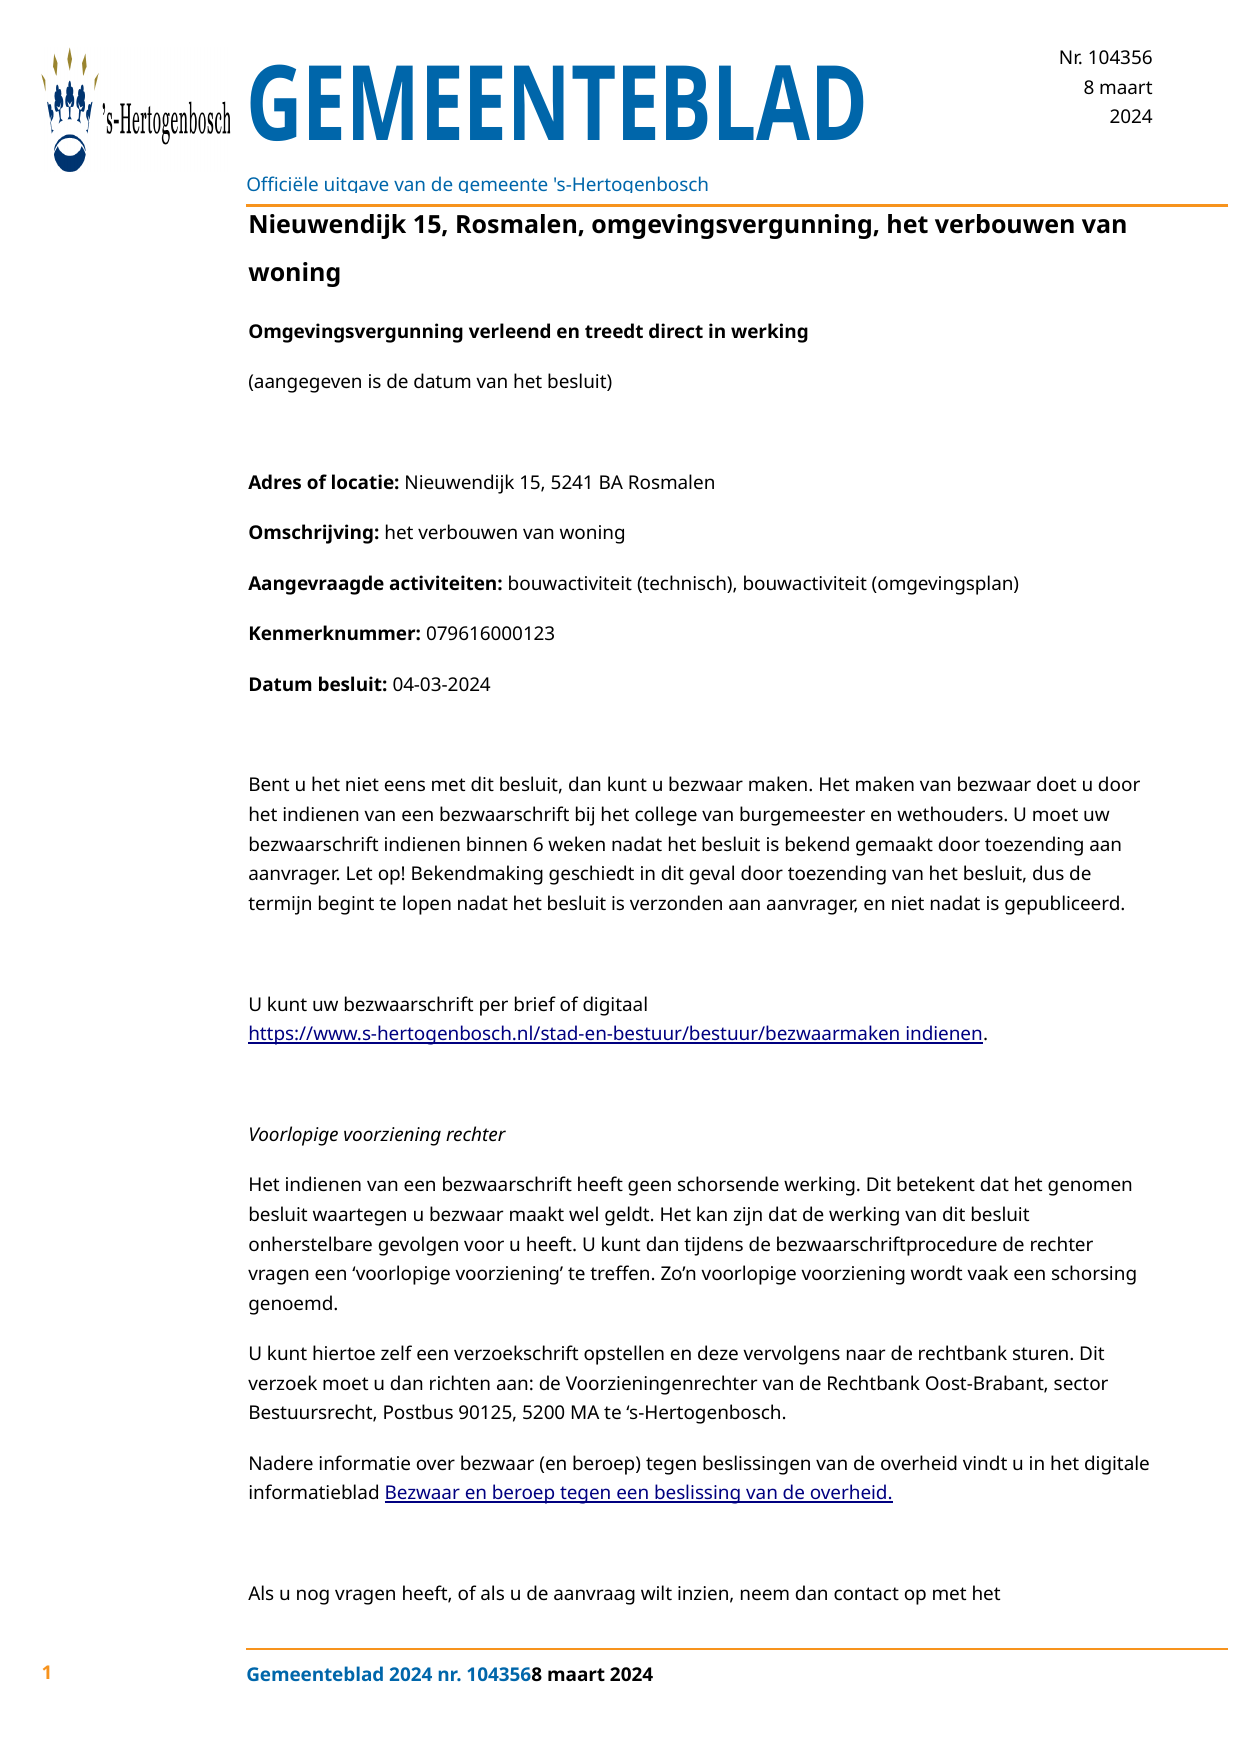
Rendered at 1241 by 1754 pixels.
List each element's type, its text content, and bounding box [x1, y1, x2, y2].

text Adres of locatie: Nieuwendijk 15, 5241 BA Rosmalen [248, 469, 1152, 495]
text Nadere informatie over bezwaar (en beroep) tegen beslissingen van de overheid vindt u in het digitale informatieblad Bezwaar en beroep tegen een beslissing van de overheid. [248, 1450, 1152, 1505]
text Voorlopige voorziening rechter [248, 1121, 1152, 1147]
text Bent u het niet eens met dit besluit, dan kunt u bezwaar maken. Het maken van bezwaar doet u door het indienen van een bezwaarschrift bij het college van burgemeester en wethouders. U moet uw bezwaarschrift indienen binnen 6 weken nadat het besluit is bekend gemaakt door toezending aan aanvrager. Let op! Bekendmaking geschiedt in dit geval door toezending van het besluit, dus de termijn begint te lopen nadat het besluit is verzonden aan aanvrager, en niet nadat is gepubliceerd. [248, 772, 1152, 916]
text Aangevraagde activiteiten: bouwactiviteit (technisch), bouwactiviteit (omgevingsplan) [248, 570, 1152, 596]
text (aangegeven is de datum van het besluit) [248, 368, 1152, 394]
text Nieuwendijk 15, Rosmalen, omgevingsvergunning, het verbouwen van woning [248, 207, 1152, 288]
text Omgevingsvergunning verleend en treedt direct in werking [248, 318, 1152, 344]
text Het indienen van een bezwaarschrift heeft geen schorsende werking. Dit betekent dat het genomen besluit waartegen u bezwaar maakt wel geldt. Het kan zijn dat de werking van dit besluit onherstelbare gevolgen voor u heeft. U kunt dan tijdens de bezwaarschriftprocedure de rechter vragen een ‘voorlopige voorziening’ te treffen. Zo’n voorlopige voorziening wordt vaak een schorsing genoemd. [248, 1172, 1152, 1316]
text Kenmerknummer: 079616000123 [248, 620, 1152, 646]
text U kunt uw bezwaarschrift per brief of digitaal https://www.s-hertogenbosch.nl/stad-en-bestuur/bestuur/bezwaarmaken indienen. [248, 991, 1152, 1046]
text Datum besluit: 04-03-2024 [248, 671, 1152, 697]
text Als u nog vragen heeft, of als u de aanvraag wilt inzien, neem dan contact op met het [248, 1580, 1152, 1606]
text Omschrijving: het verbouwen van woning [248, 519, 1152, 545]
text U kunt hiertoe zelf een verzoekschrift opstellen en deze vervolgens naar de rechtbank sturen. Dit verzoek moet u dan richten aan: de Voorzieningenrechter van de Rechtbank Oost-Brabant, sector Bestuursrecht, Postbus 90125, 5200 MA te ‘s-Hertogenbosch. [248, 1340, 1152, 1425]
picture [41, 47, 231, 172]
